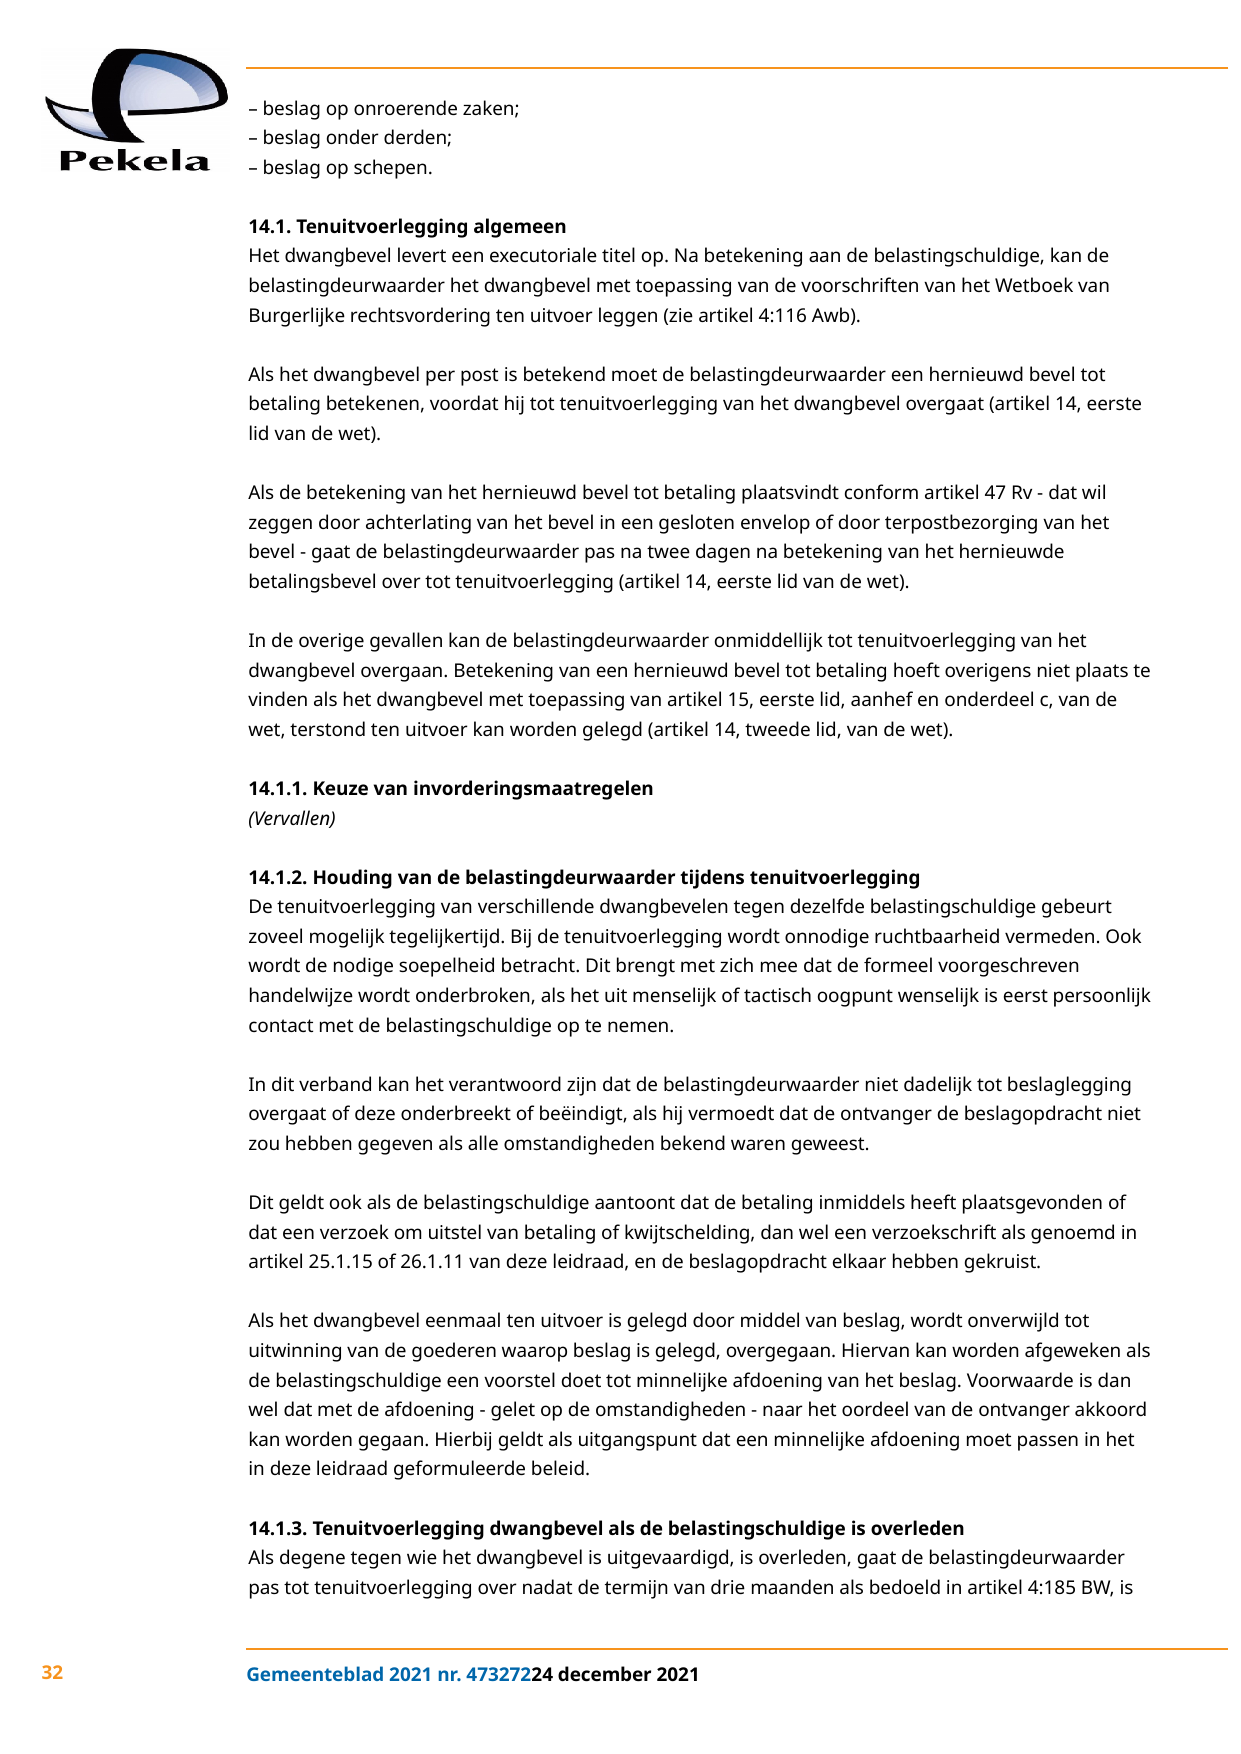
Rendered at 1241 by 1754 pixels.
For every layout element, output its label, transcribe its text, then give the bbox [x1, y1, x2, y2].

text Als degene tegen wie het dwangbevel is uitgevaardigd, is overleden, gaat de belastingdeurwaarder pas tot tenuitvoerlegging over nadat de termijn van drie maanden als bedoeld in artikel 4:185 BW, is [248, 1544, 1152, 1600]
text (Vervallen) [248, 805, 1152, 831]
text Dit geldt ook als de belastingschuldige aantoont dat de betaling inmiddels heeft plaatsgevonden of dat een verzoek om uitstel van betaling of kwijtschelding, dan wel een verzoekschrift als genoemd in artikel 25.1.15 of 26.1.11 van deze leidraad, en de beslagopdracht elkaar hebben gekruist. [248, 1189, 1152, 1274]
text Het dwangbevel levert een executoriale titel op. Na betekening aan de belastingschuldige, kan de belastingdeurwaarder het dwangbevel met toepassing van de voorschriften van het Wetboek van Burgerlijke rechtsvordering ten uitvoer leggen (zie artikel 4:116 Awb). [248, 243, 1152, 328]
text – beslag onder derden; [248, 124, 1152, 150]
text In dit verband kan het verantwoord zijn dat de belastingdeurwaarder niet dadelijk tot beslaglegging overgaat of deze onderbreekt of beëindigt, als hij vermoedt dat de ontvanger de beslagopdracht niet zou hebben gegeven als alle omstandigheden bekend waren geweest. [248, 1071, 1152, 1156]
text Als de betekening van het hernieuwd bevel tot betaling plaatsvindt conform artikel 47 Rv - dat wil zeggen door achterlating van het bevel in een gesloten envelop of door terpostbezorging van het bevel - gaat de belastingdeurwaarder pas na twee dagen na betekening van het hernieuwde betalingsbevel over tot tenuitvoerlegging (artikel 14, eerste lid van de wet). [248, 479, 1152, 594]
text 14.1.2. Houding van de belastingdeurwaarder tijdens tenuitvoerlegging [248, 864, 1152, 890]
text 14.1. Tenuitvoerlegging algemeen [248, 213, 1152, 239]
text De tenuitvoerlegging van verschillende dwangbevelen tegen dezelfde belastingschuldige gebeurt zoveel mogelijk tegelijkertijd. Bij de tenuitvoerlegging wordt onnodige ruchtbaarheid vermeden. Ook wordt de nodige soepelheid betracht. Dit brengt met zich mee dat de formeel voorgeschreven handelwijze wordt onderbroken, als het uit menselijk of tactisch oogpunt wenselijk is eerst persoonlijk contact met de belastingschuldige op te nemen. [248, 893, 1152, 1038]
picture [41, 47, 231, 172]
text – beslag op schepen. [248, 154, 1152, 180]
text Als het dwangbevel eenmaal ten uitvoer is gelegd door middel van beslag, wordt onverwijld tot uitwinning van de goederen waarop beslag is gelegd, overgegaan. Hiervan kan worden afgeweken als de belastingschuldige een voorstel doet tot minnelijke afdoening van het beslag. Voorwaarde is dan wel dat met de afdoening - gelet op de omstandigheden - naar het oordeel van de ontvanger akkoord kan worden gegaan. Hierbij geldt als uitgangspunt dat een minnelijke afdoening moet passen in het in deze leidraad geformuleerde beleid. [248, 1308, 1152, 1481]
text – beslag op onroerende zaken; [248, 95, 1152, 121]
text 14.1.1. Keuze van invorderingsmaatregelen [248, 775, 1152, 801]
text Als het dwangbevel per post is betekend moet de belastingdeurwaarder een hernieuwd bevel tot betaling betekenen, voordat hij tot tenuitvoerlegging van het dwangbevel overgaat (artikel 14, eerste lid van de wet). [248, 361, 1152, 446]
text In de overige gevallen kan de belastingdeurwaarder onmiddellijk tot tenuitvoerlegging van het dwangbevel overgaan. Betekening van een hernieuwd bevel tot betaling hoeft overigens niet plaats te vinden als het dwangbevel met toepassing van artikel 15, eerste lid, aanhef en onderdeel c, van de wet, terstond ten uitvoer kan worden gelegd (artikel 14, tweede lid, van de wet). [248, 627, 1152, 742]
text 14.1.3. Tenuitvoerlegging dwangbevel als de belastingschuldige is overleden [248, 1515, 1152, 1541]
